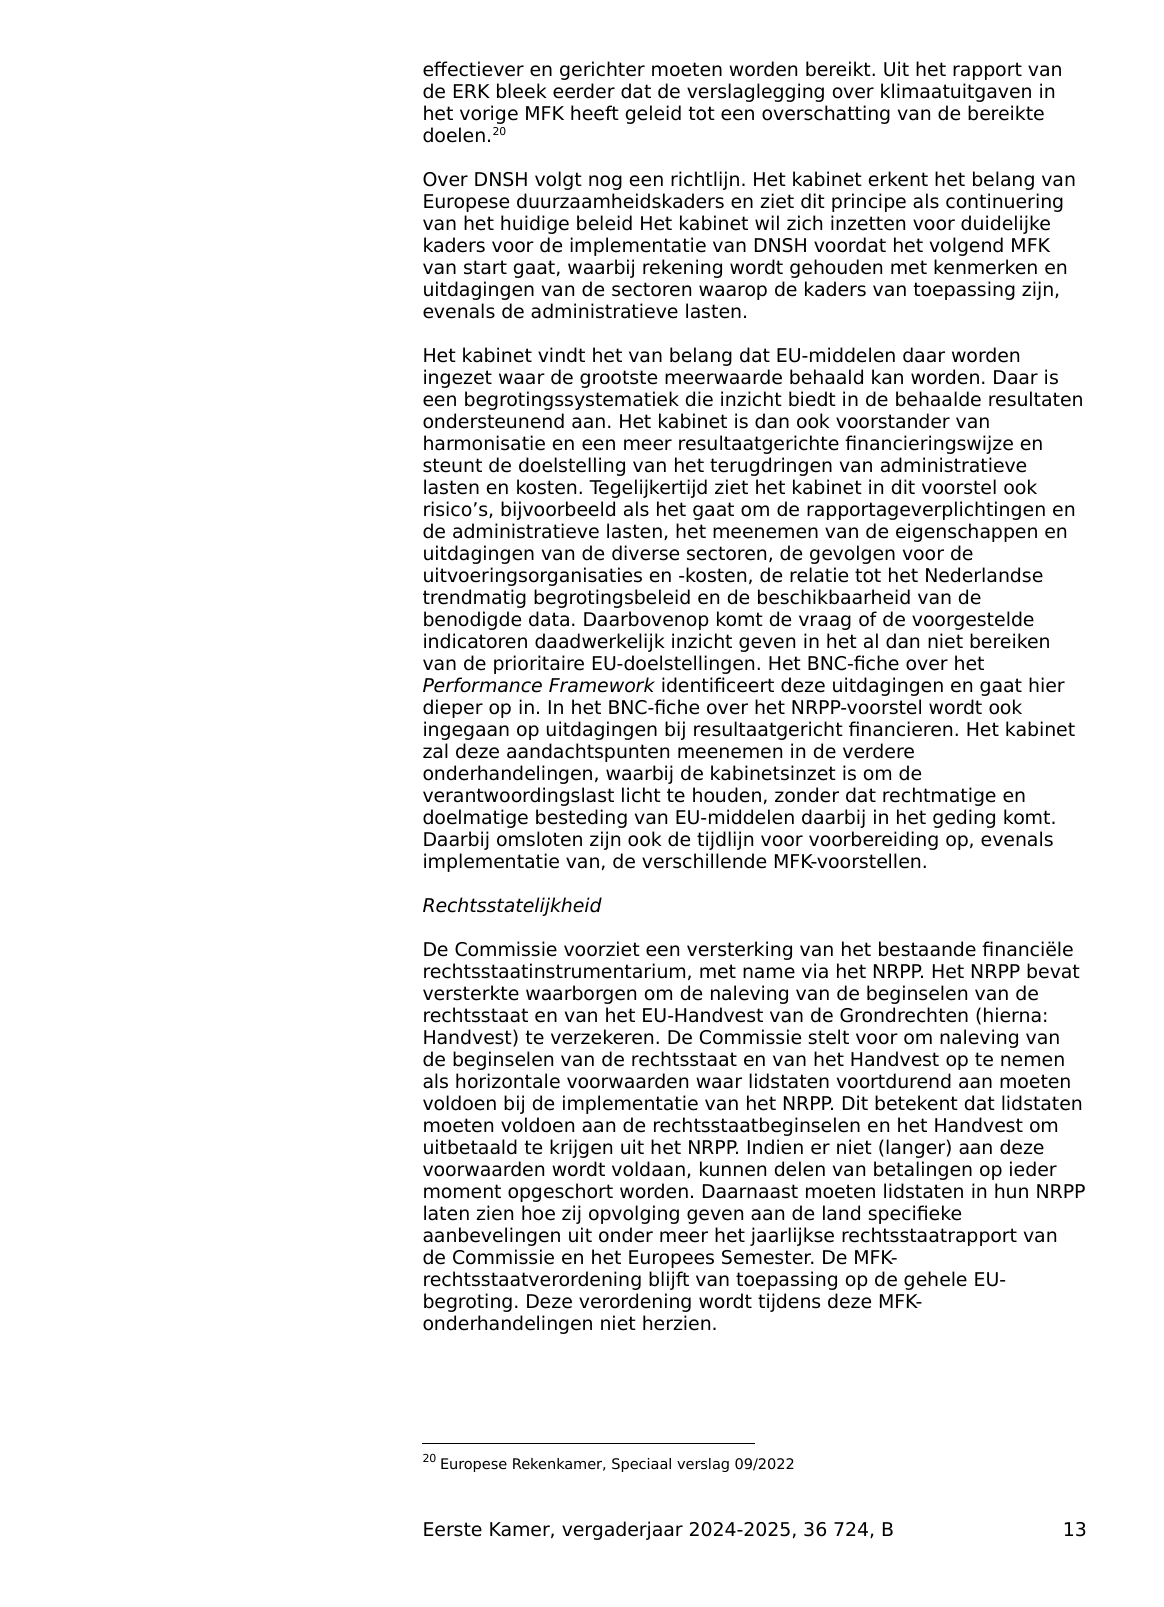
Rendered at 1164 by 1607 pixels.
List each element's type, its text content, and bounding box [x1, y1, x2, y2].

subtitle Rechtsstatelijkheid [422, 895, 1087, 917]
text Europese Rekenkamer, Speciaal verslag 09/2022 [422, 1452, 1087, 1474]
text Het kabinet vindt het van belang dat EU-middelen daar worden ingezet waar de grootste meerwaarde behaald kan worden. Daar is een begrotingssystematiek die inzicht biedt in de behaalde resultaten ondersteunend aan. Het kabinet is dan ook voorstander van harmonisatie en een meer resultaatgerichte financieringswijze en steunt de doelstelling van het terugdringen van administratieve lasten en kosten. Tegelijkertijd ziet het kabinet in dit voorstel ook risico’s, bijvoorbeeld als het gaat om de rapportageverplichtingen en de administratieve lasten, het meenemen van de eigenschappen en uitdagingen van de diverse sectoren, de gevolgen voor de uitvoeringsorganisaties en -kosten, de relatie tot het Nederlandse trendmatig begrotingsbeleid en de beschikbaarheid van de benodigde data. Daarbovenop komt de vraag of de voorgestelde indicatoren daadwerkelijk inzicht geven in het al dan niet bereiken van de prioritaire EU-doelstellingen. Het BNC-fiche over het Performance Framework identificeert deze uitdagingen en gaat hier dieper op in. In het BNC-fiche over het NRPP-voorstel wordt ook ingegaan op uitdagingen bij resultaatgericht financieren. Het kabinet zal deze aandachtspunten meenemen in de verdere onderhandelingen, waarbij de kabinetsinzet is om de verantwoordingslast licht te houden, zonder dat rechtmatige en doelmatige besteding van EU-middelen daarbij in het geding komt. Daarbij omsloten zijn ook de tijdlijn voor voorbereiding op, evenals implementatie van, de verschillende MFK-voorstellen. [422, 345, 1087, 873]
text De Commissie voorziet een versterking van het bestaande financiële rechtsstaatinstrumentarium, met name via het NRPP. Het NRPP bevat versterkte waarborgen om de naleving van de beginselen van de rechtsstaat en van het EU-Handvest van de Grondrechten (hierna: Handvest) te verzekeren. De Commissie stelt voor om naleving van de beginselen van de rechtsstaat en van het Handvest op te nemen als horizontale voorwaarden waar lidstaten voortdurend aan moeten voldoen bij de implementatie van het NRPP. Dit betekent dat lidstaten moeten voldoen aan de rechtsstaatbeginselen en het Handvest om uitbetaald te krijgen uit het NRPP. Indien er niet (langer) aan deze voorwaarden wordt voldaan, kunnen delen van betalingen op ieder moment opgeschort worden. Daarnaast moeten lidstaten in hun NRPP laten zien hoe zij opvolging geven aan de land specifieke aanbevelingen uit onder meer het jaarlijkse rechtsstaatrapport van de Commissie en het Europees Semester. De MFK-rechtsstaatverordening blijft van toepassing op de gehele EU-begroting. Deze verordening wordt tijdens deze MFK-onderhandelingen niet herzien. [422, 939, 1087, 1335]
text Over DNSH volgt nog een richtlijn. Het kabinet erkent het belang van Europese duurzaamheidskaders en ziet dit principe als continuering van het huidige beleid Het kabinet wil zich inzetten voor duidelijke kaders voor de implementatie van DNSH voordat het volgend MFK van start gaat, waarbij rekening wordt gehouden met kenmerken en uitdagingen van de sectoren waarop de kaders van toepassing zijn, evenals de administratieve lasten. [422, 169, 1087, 323]
text effectiever en gerichter moeten worden bereikt. Uit het rapport van de ERK bleek eerder dat de verslaglegging over klimaatuitgaven in het vorige MFK heeft geleid tot een overschatting van de bereikte doelen. [422, 59, 1087, 147]
